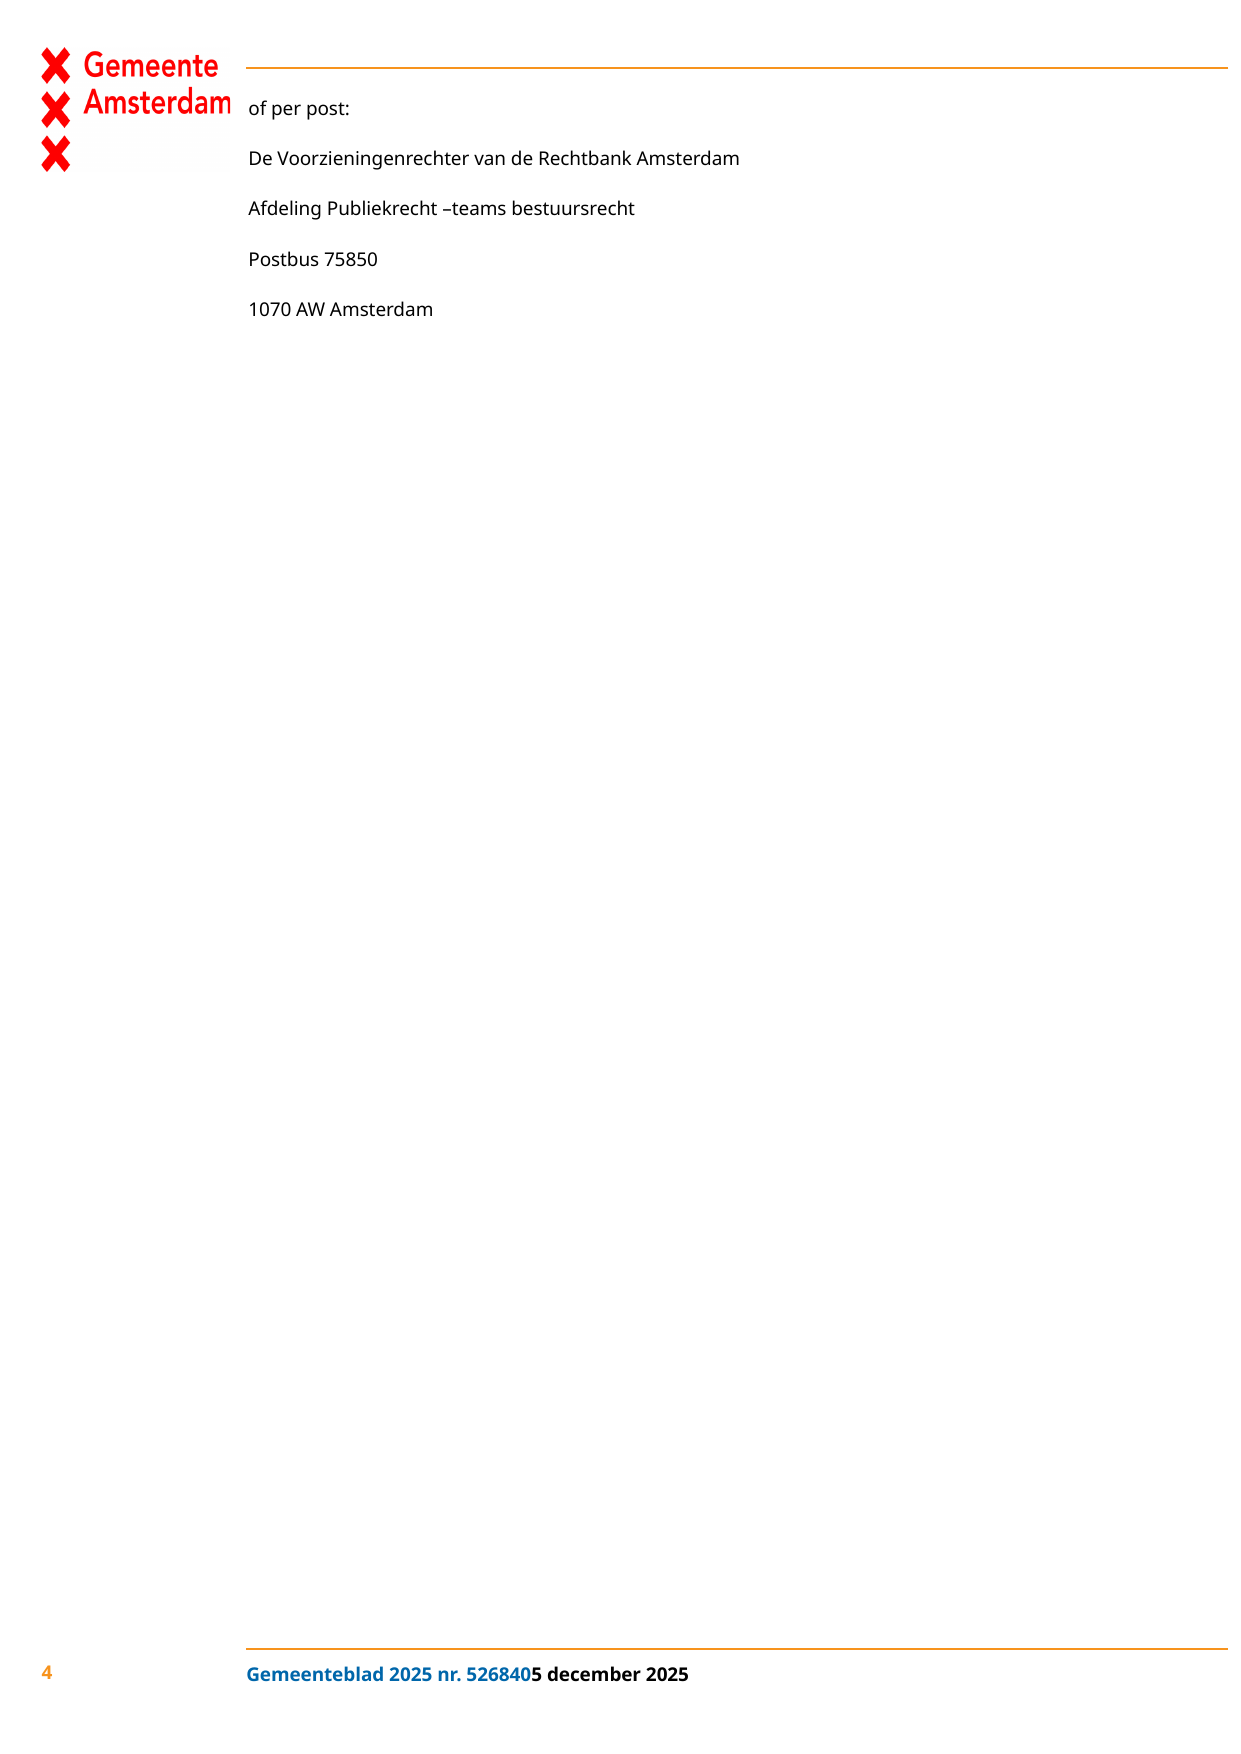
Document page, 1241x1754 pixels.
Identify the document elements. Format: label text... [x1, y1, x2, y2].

text Postbus 75850 [248, 246, 1152, 272]
picture [41, 47, 231, 172]
text of per post: [248, 95, 1152, 121]
text 1070 AW Amsterdam [248, 296, 1152, 322]
text Afdeling Publiekrecht –teams bestuursrecht [248, 196, 1152, 221]
text De Voorzieningenrechter van de Rechtbank Amsterdam [248, 145, 1152, 171]
